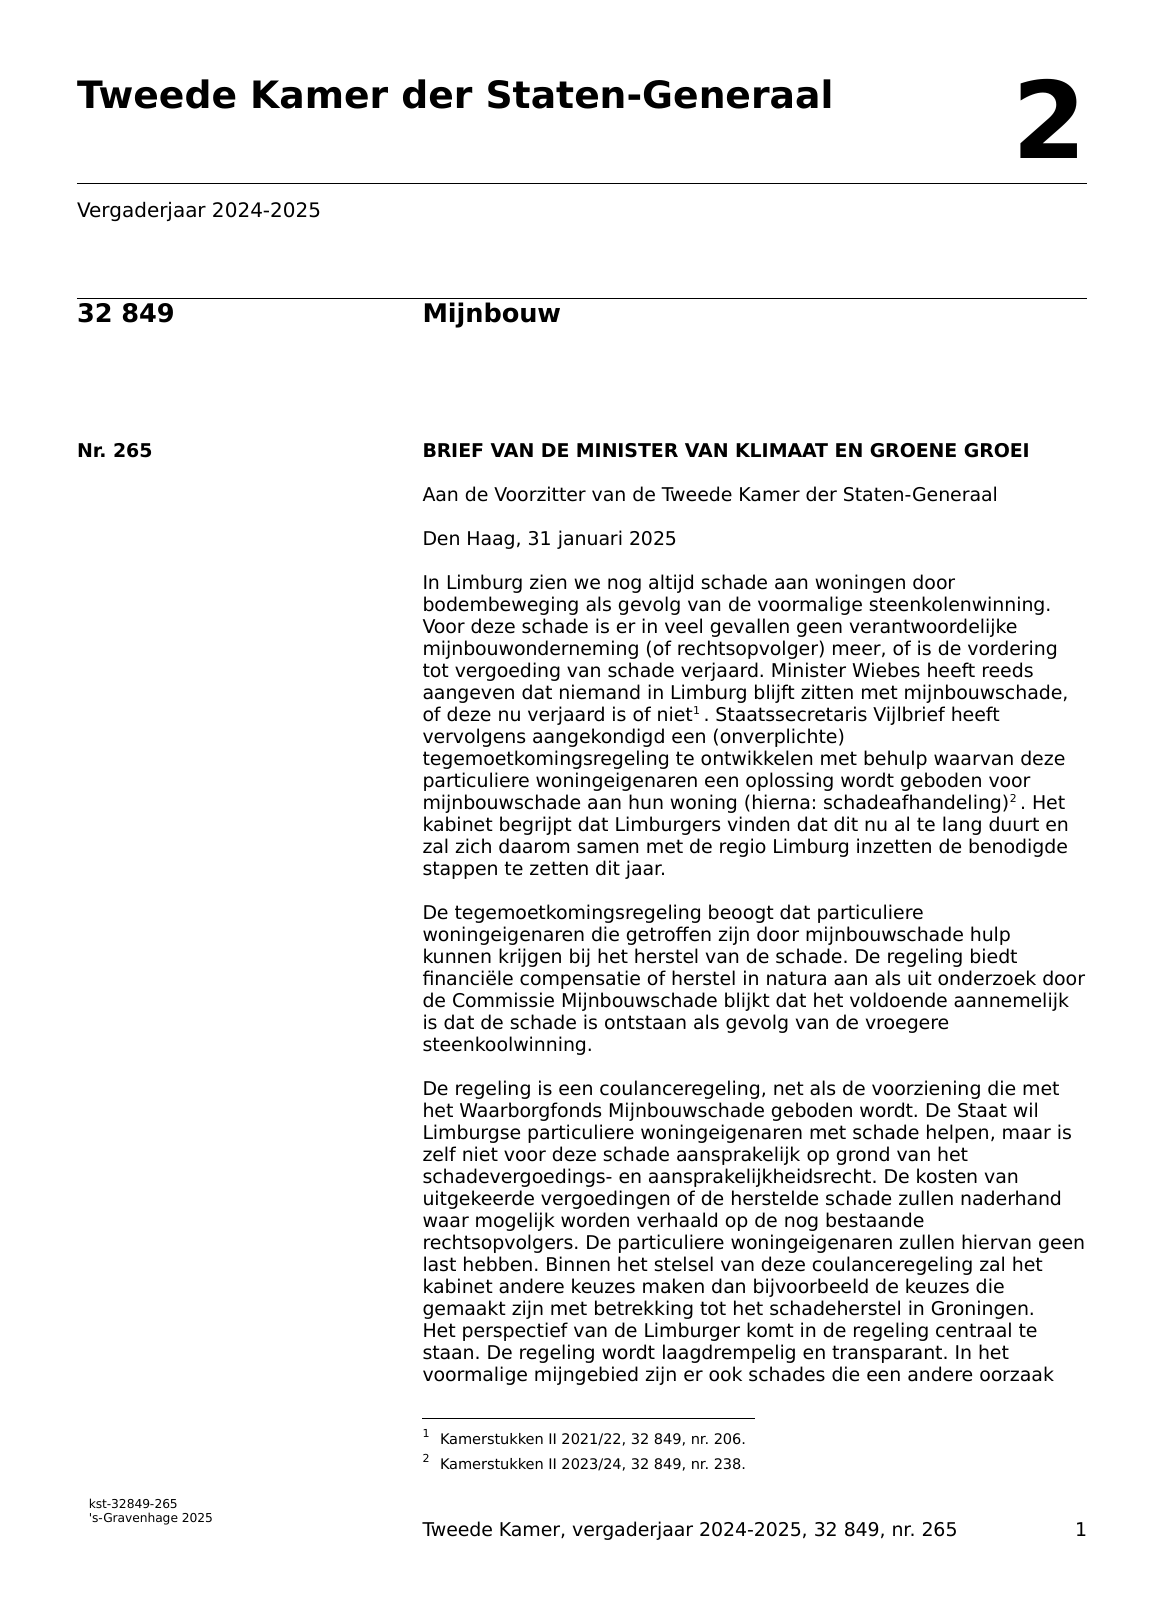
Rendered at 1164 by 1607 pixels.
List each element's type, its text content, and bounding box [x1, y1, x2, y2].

text Aan de Voorzitter van de Tweede Kamer der Staten-Generaal [422, 484, 1087, 506]
text De tegemoetkomingsregeling beoogt dat particuliere woningeigenaren die getroffen zijn door mijnbouwschade hulp kunnen krijgen bij het herstel van de schade. De regeling biedt financiële compensatie of herstel in natura aan als uit onderzoek door de Commissie Mijnbouwschade blijkt dat het voldoende aannemelijk is dat de schade is ontstaan als gevolg van de vroegere steenkoolwinning. [422, 902, 1087, 1056]
table_cell Vergaderjaar 2024-2025 [77, 184, 1087, 298]
subtitle 32 849 Mijnbouw [77, 299, 1087, 329]
text 's-Gravenhage 2025 [88, 1511, 323, 1525]
subtitle Nr. 265 BRIEF VAN DE MINISTER VAN KLIMAAT EN GROENE GROEI [77, 440, 1087, 462]
table_header Tweede Kamer der Staten-Generaal [77, 59, 886, 183]
text In Limburg zien we nog altijd schade aan woningen door bodembeweging als gevolg van de voormalige steenkolenwinning. Voor deze schade is er in veel gevallen geen verantwoordelijke mijnbouwonderneming (of rechtsopvolger) meer, of is de vordering tot vergoeding van schade verjaard. Minister Wiebes heeft reeds aangeven dat niemand in Limburg blijft zitten met mijnbouwschade, of deze nu verjaard is of niet. Staatssecretaris Vijlbrief heeft vervolgens aangekondigd een (onverplichte) tegemoetkomingsregeling te ontwikkelen met behulp waarvan deze particuliere woningeigenaren een oplossing wordt geboden voor mijnbouwschade aan hun woning (hierna: schadeafhandeling). Het kabinet begrijpt dat Limburgers vinden dat dit nu al te lang duurt en zal zich daarom samen met de regio Limburg inzetten de benodigde stappen te zetten dit jaar. [422, 572, 1087, 880]
text kst-32849-265 [88, 1497, 323, 1511]
text Kamerstukken II 2023/24, 32 849, nr. 238. [422, 1452, 1087, 1474]
text Den Haag, 31 januari 2025 [422, 528, 1087, 550]
text De regeling is een coulanceregeling, net als de voorziening die met het Waarborgfonds Mijnbouwschade geboden wordt. De Staat wil Limburgse particuliere woningeigenaren met schade helpen, maar is zelf niet voor deze schade aansprakelijk op grond van het schadevergoedings- en aansprakelijkheidsrecht. De kosten van uitgekeerde vergoedingen of de herstelde schade zullen naderhand waar mogelijk worden verhaald op de nog bestaande rechtsopvolgers. De particuliere woningeigenaren zullen hiervan geen last hebben. Binnen het stelsel van deze coulanceregeling zal het kabinet andere keuzes maken dan bijvoorbeeld de keuzes die gemaakt zijn met betrekking tot het schadeherstel in Groningen. [422, 1078, 1087, 1320]
table_header 2 [886, 59, 1087, 183]
text Kamerstukken II 2021/22, 32 849, nr. 206. [422, 1427, 1087, 1449]
text Het perspectief van de Limburger komt in de regeling centraal te staan. De regeling wordt laagdrempelig en transparant. In het voormalige mijngebied zijn er ook schades die een andere oorzaak [422, 1320, 1087, 1386]
